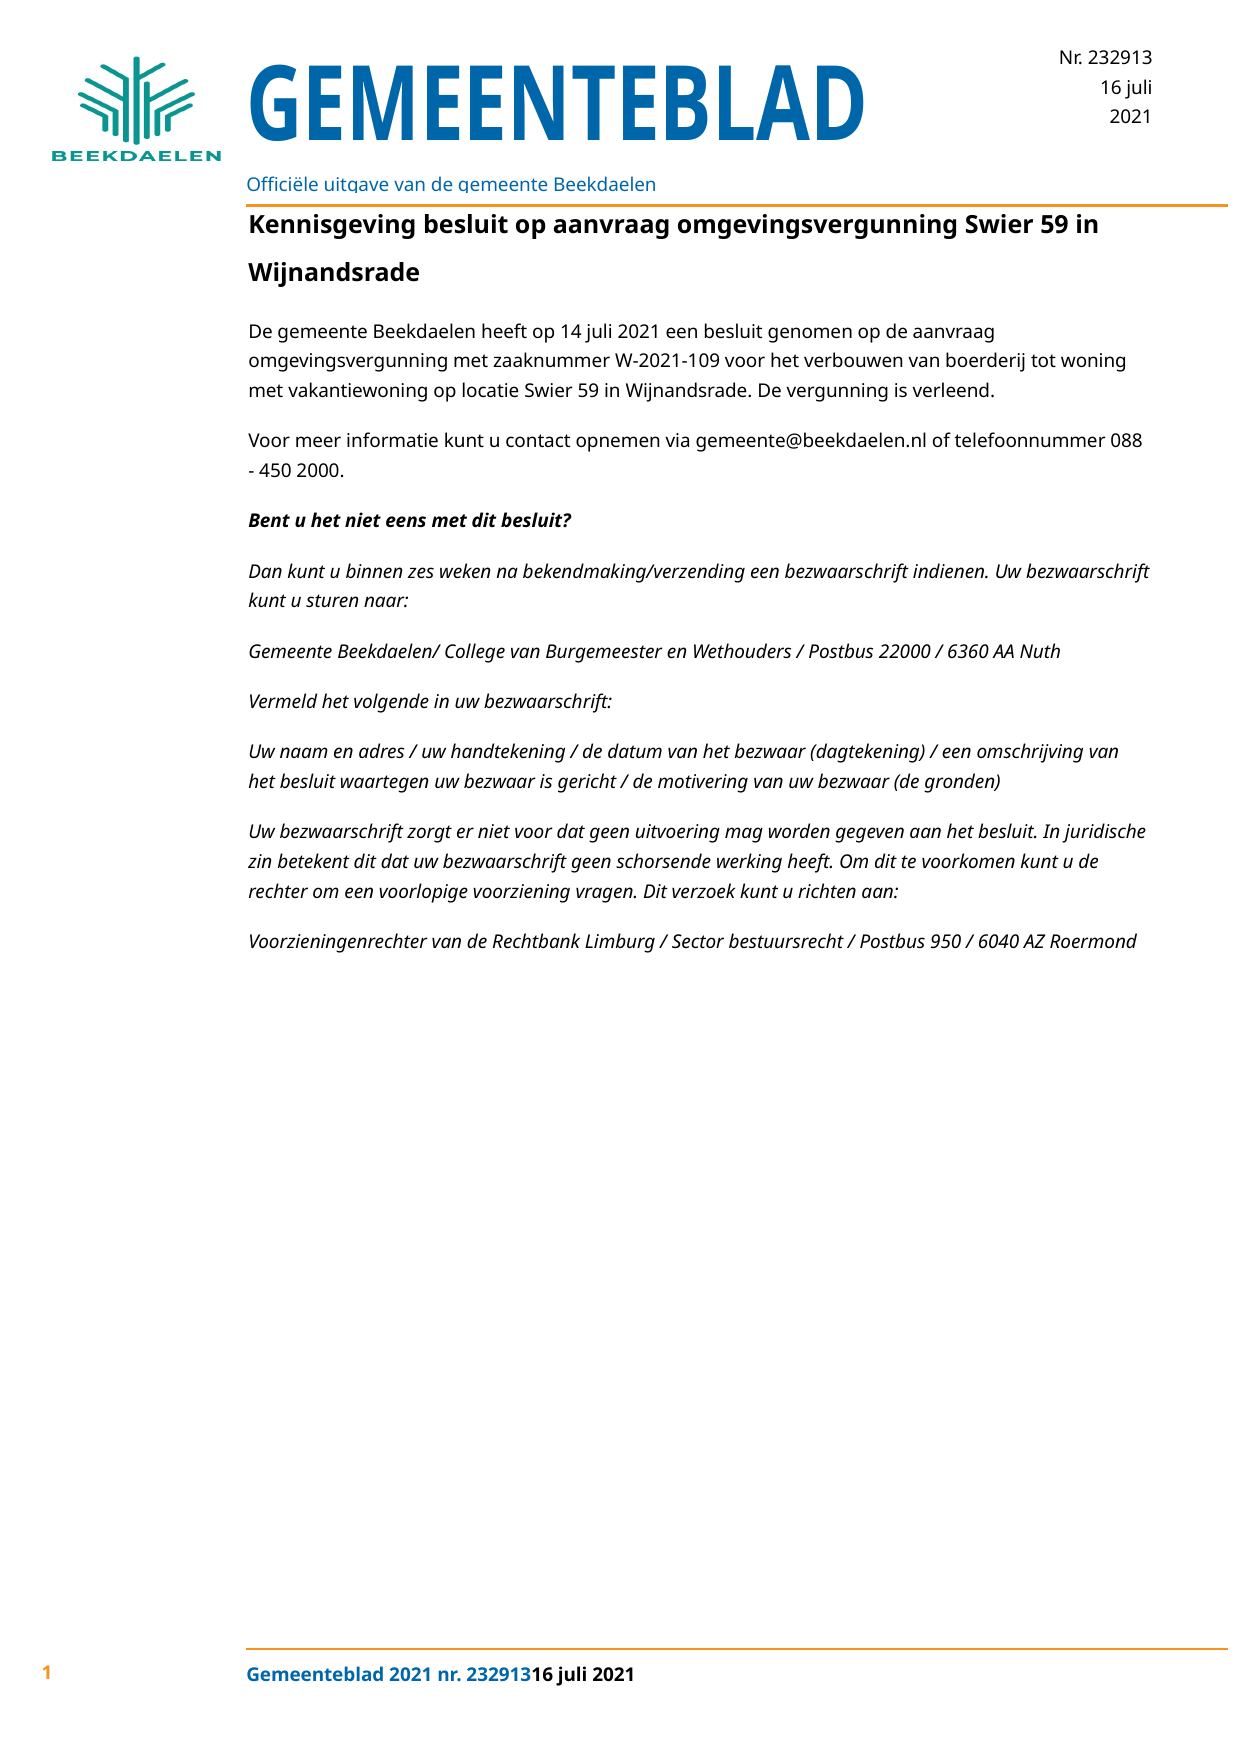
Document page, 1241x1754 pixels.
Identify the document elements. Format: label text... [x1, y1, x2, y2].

text Vermeld het volgende in uw bezwaarschrift: [248, 688, 1152, 714]
text Uw bezwaarschrift zorgt er niet voor dat geen uitvoering mag worden gegeven aan het besluit. In juridische zin betekent dit dat uw bezwaarschrift geen schorsende werking heeft. Om dit te voorkomen kunt u de rechter om een voorlopige voorziening vragen. Dit verzoek kunt u richten aan: [248, 819, 1152, 904]
text Voorzieningenrechter van de Rechtbank Limburg / Sector bestuursrecht / Postbus 950 / 6040 AZ Roermond [248, 928, 1152, 954]
text De gemeente Beekdaelen heeft op 14 juli 2021 een besluit genomen op de aanvraag omgevingsvergunning met zaaknummer W-2021-109 voor het verbouwen van boerderij tot woning met vakantiewoning op locatie Swier 59 in Wijnandsrade. De vergunning is verleend. [248, 318, 1152, 403]
text Uw naam en adres / uw handtekening / de datum van het bezwaar (dagtekening) / een omschrijving van het besluit waartegen uw bezwaar is gericht / de motivering van uw bezwaar (de gronden) [248, 739, 1152, 794]
picture [41, 47, 231, 172]
text Bent u het niet eens met dit besluit? [248, 507, 1152, 533]
text Voor meer informatie kunt u contact opnemen via gemeente@beekdaelen.nl of telefoonnummer 088 - 450 2000. [248, 427, 1152, 483]
text Dan kunt u binnen zes weken na bekendmaking/verzending een bezwaarschrift indienen. Uw bezwaarschrift kunt u sturen naar: [248, 558, 1152, 613]
text Gemeente Beekdaelen/ College van Burgemeester en Wethouders / Postbus 22000 / 6360 AA Nuth [248, 638, 1152, 664]
text Kennisgeving besluit op aanvraag omgevingsvergunning Swier 59 in Wijnandsrade [248, 207, 1152, 288]
